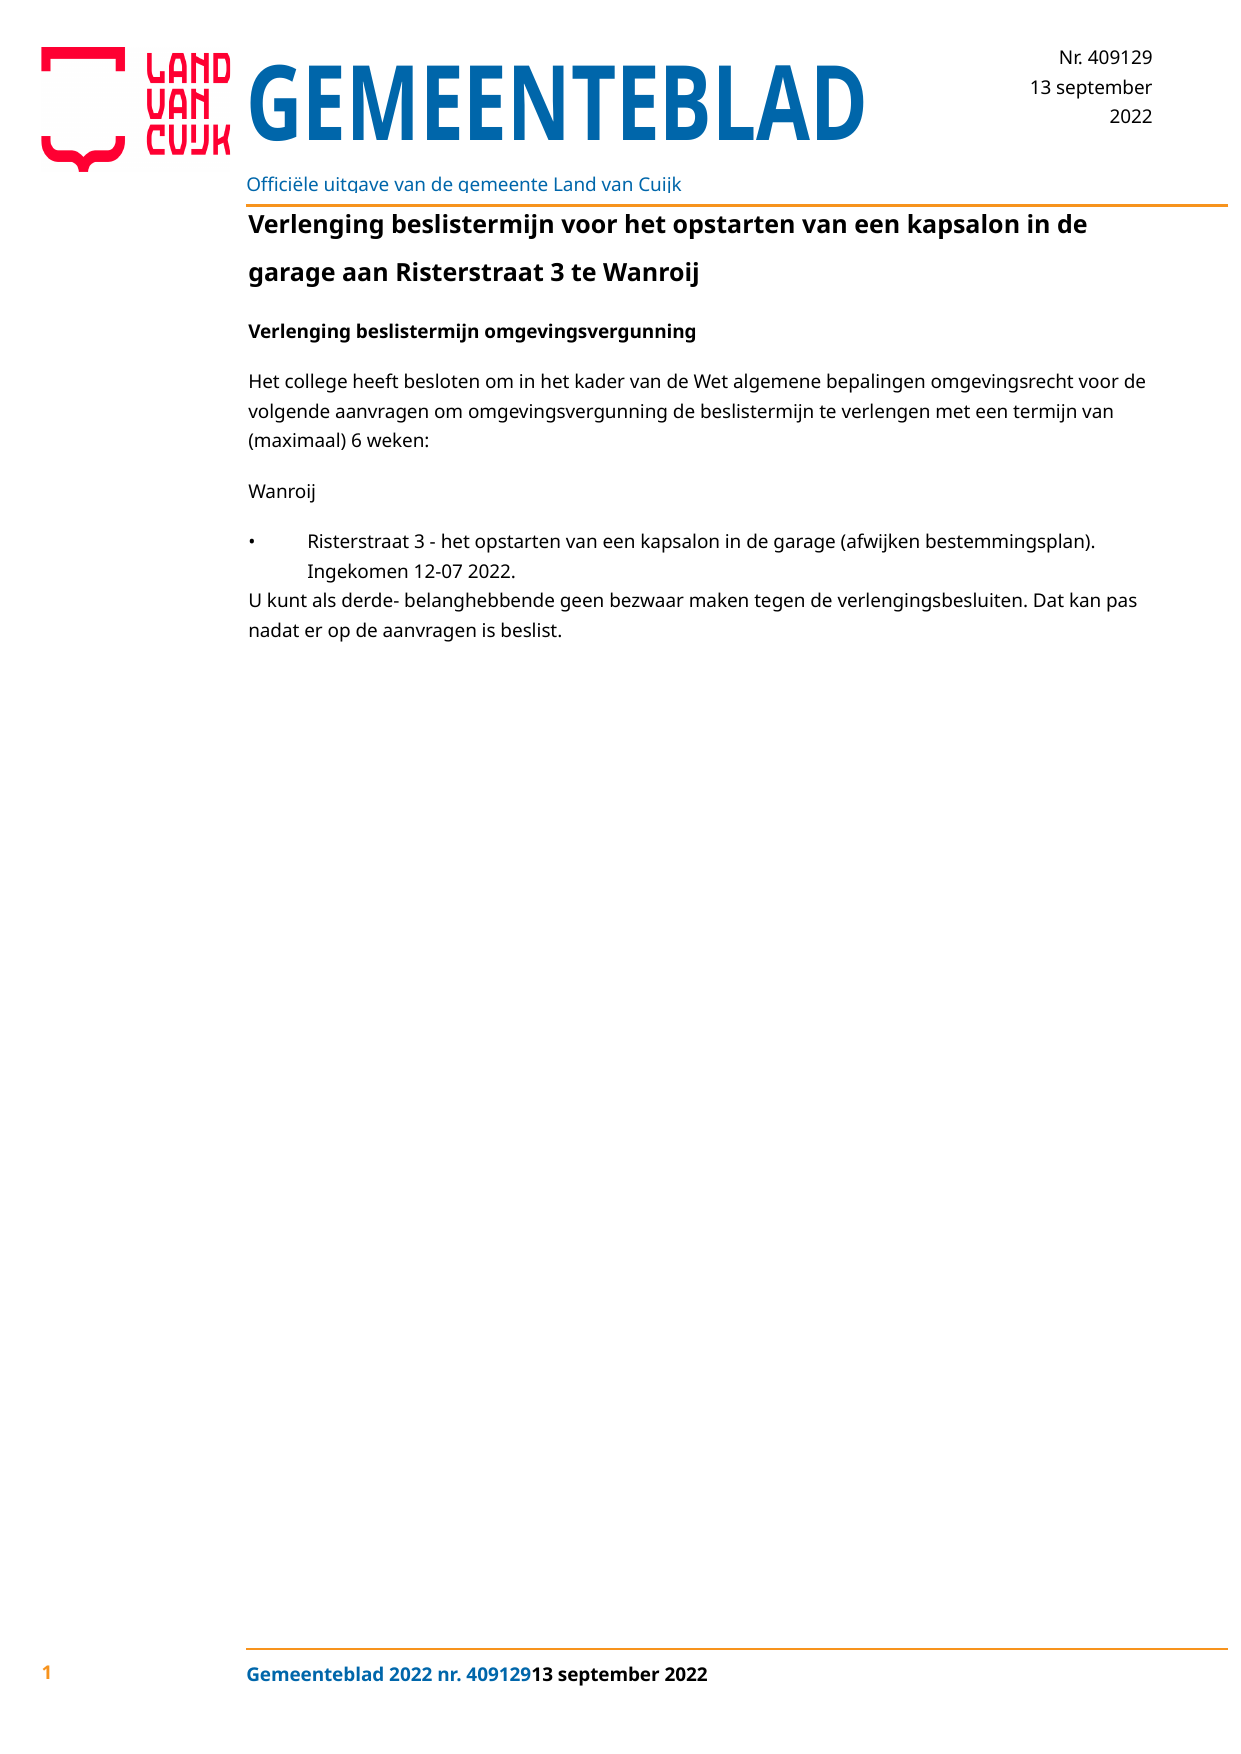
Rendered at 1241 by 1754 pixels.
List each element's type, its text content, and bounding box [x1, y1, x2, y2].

picture [41, 47, 231, 172]
text Verlenging beslistermijn voor het opstarten van een kapsalon in de garage aan Risterstraat 3 te Wanroij [248, 207, 1152, 288]
text Wanroij [248, 478, 1152, 504]
text Verlenging beslistermijn omgevingsvergunning [248, 318, 1152, 344]
text U kunt als derde- belanghebbende geen bezwaar maken tegen de verlengingsbesluiten. Dat kan pas nadat er op de aanvragen is beslist. [248, 587, 1152, 643]
text Het college heeft besloten om in het kader van de Wet algemene bepalingen omgevingsrecht voor de volgende aanvragen om omgevingsvergunning de beslistermijn te verlengen met een termijn van (maximaal) 6 weken: [248, 368, 1152, 453]
list Risterstraat 3 - het opstarten van een kapsalon in de garage (afwijken bestemmingsplan). Ingekomen 12-07 2022. [248, 528, 1152, 584]
